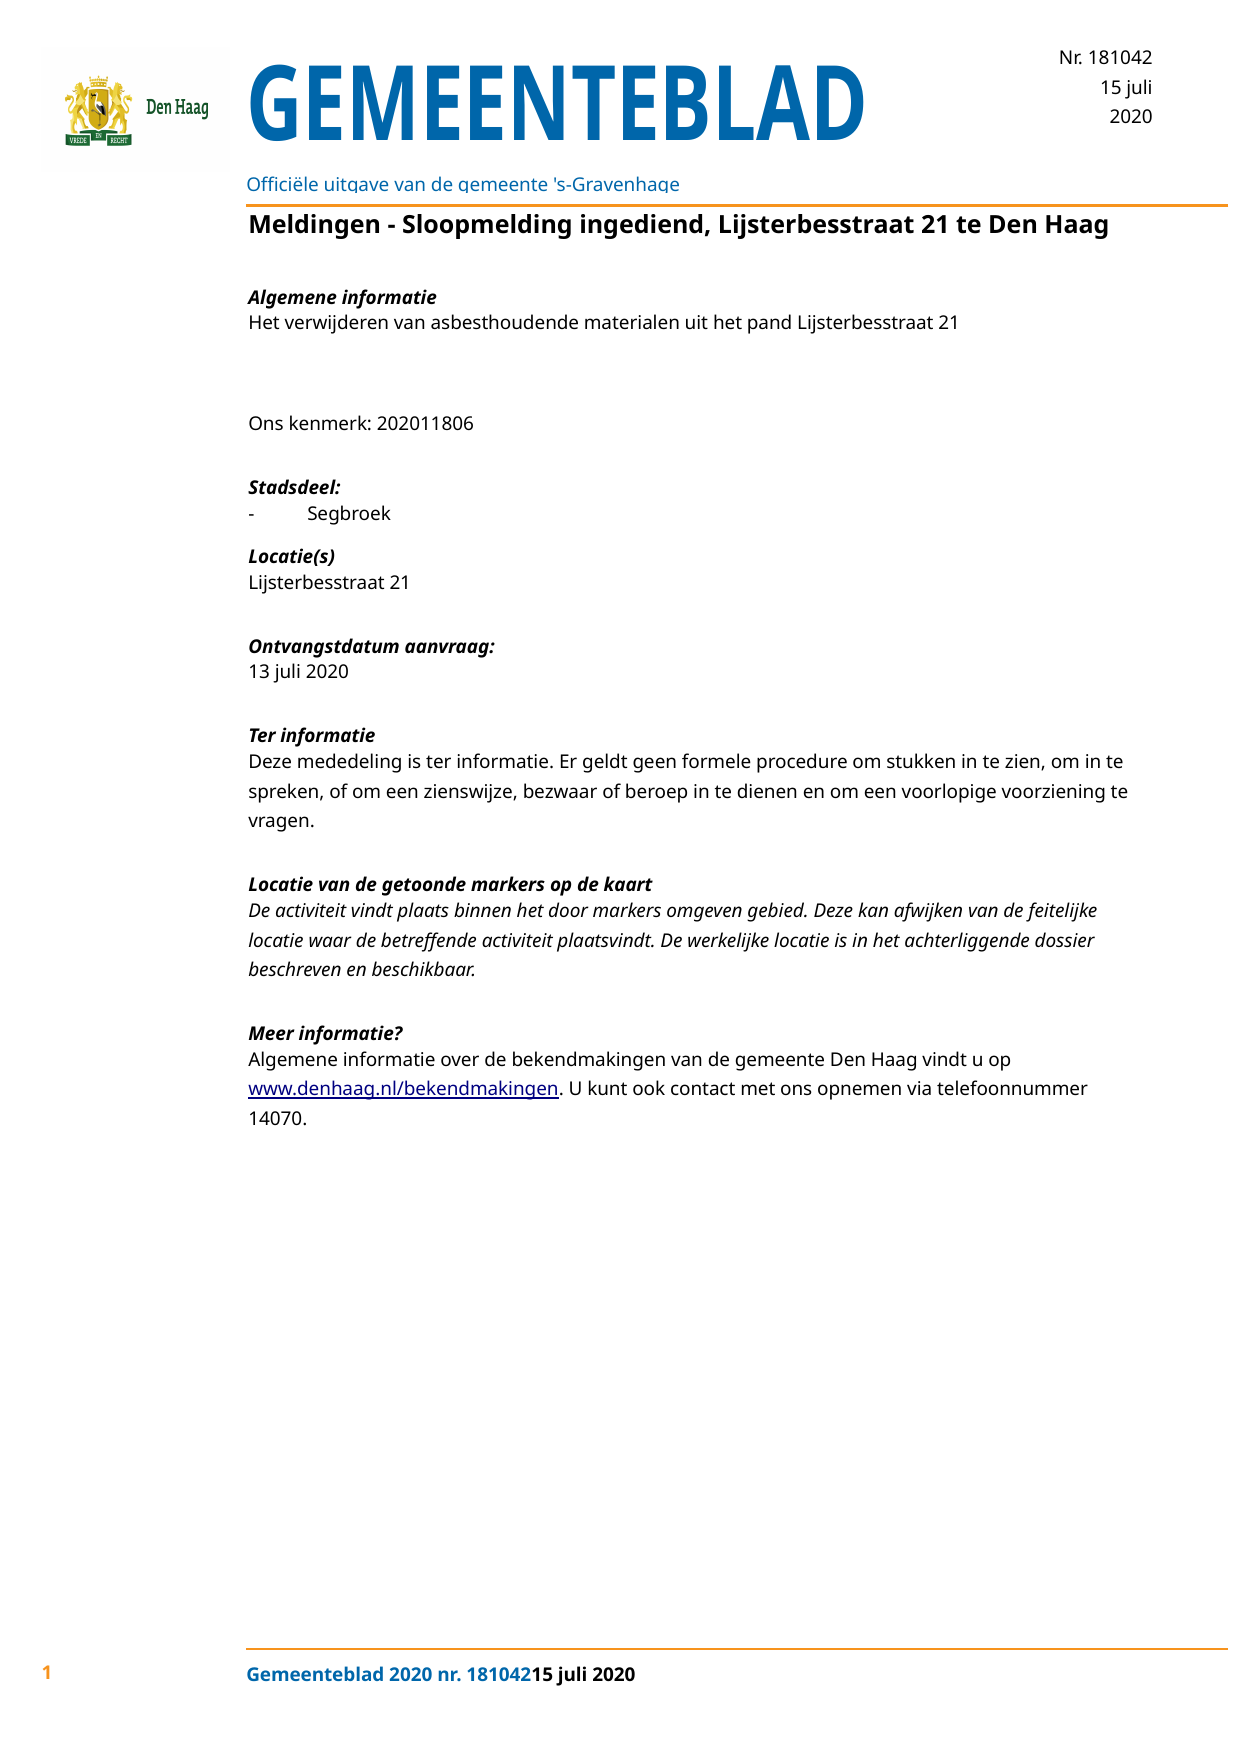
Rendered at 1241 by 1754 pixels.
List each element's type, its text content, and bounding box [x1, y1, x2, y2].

text Algemene informatie [248, 284, 1152, 309]
text Stadsdeel: [248, 474, 1152, 500]
text Het verwijderen van asbesthoudende materialen uit het pand Lijsterbesstraat 21 [248, 309, 1152, 335]
text Lijsterbesstraat 21 [248, 569, 1152, 595]
text Deze mededeling is ter informatie. Er geldt geen formele procedure om stukken in te zien, om in te spreken, of om een zienswijze, bezwaar of beroep in te dienen en om een voorlopige voorziening te vragen. [248, 748, 1152, 833]
text Algemene informatie over de bekendmakingen van de gemeente Den Haag vindt u op www.denhaag.nl/bekendmakingen. U kunt ook contact met ons opnemen via telefoonnummer 14070. [248, 1046, 1152, 1131]
text Meer informatie? [248, 1020, 1152, 1046]
text Ter informatie [248, 723, 1152, 748]
text De activiteit vindt plaats binnen het door markers omgeven gebied. Deze kan afwijken van de feitelijke locatie waar de betreffende activiteit plaatsvindt. De werkelijke locatie is in het achterliggende dossier beschreven en beschikbaar. [248, 897, 1152, 982]
text Locatie(s) [248, 543, 1152, 569]
text Locatie van de getoonde markers op de kaart [248, 871, 1152, 897]
text Ons kenmerk: 202011806 [248, 410, 1152, 436]
text 13 juli 2020 [248, 659, 1152, 684]
list Segbroek [248, 500, 1152, 526]
text Ontvangstdatum aanvraag: [248, 633, 1152, 659]
text Meldingen - Sloopmelding ingediend, Lijsterbesstraat 21 te Den Haag [248, 207, 1152, 241]
picture [41, 47, 231, 172]
